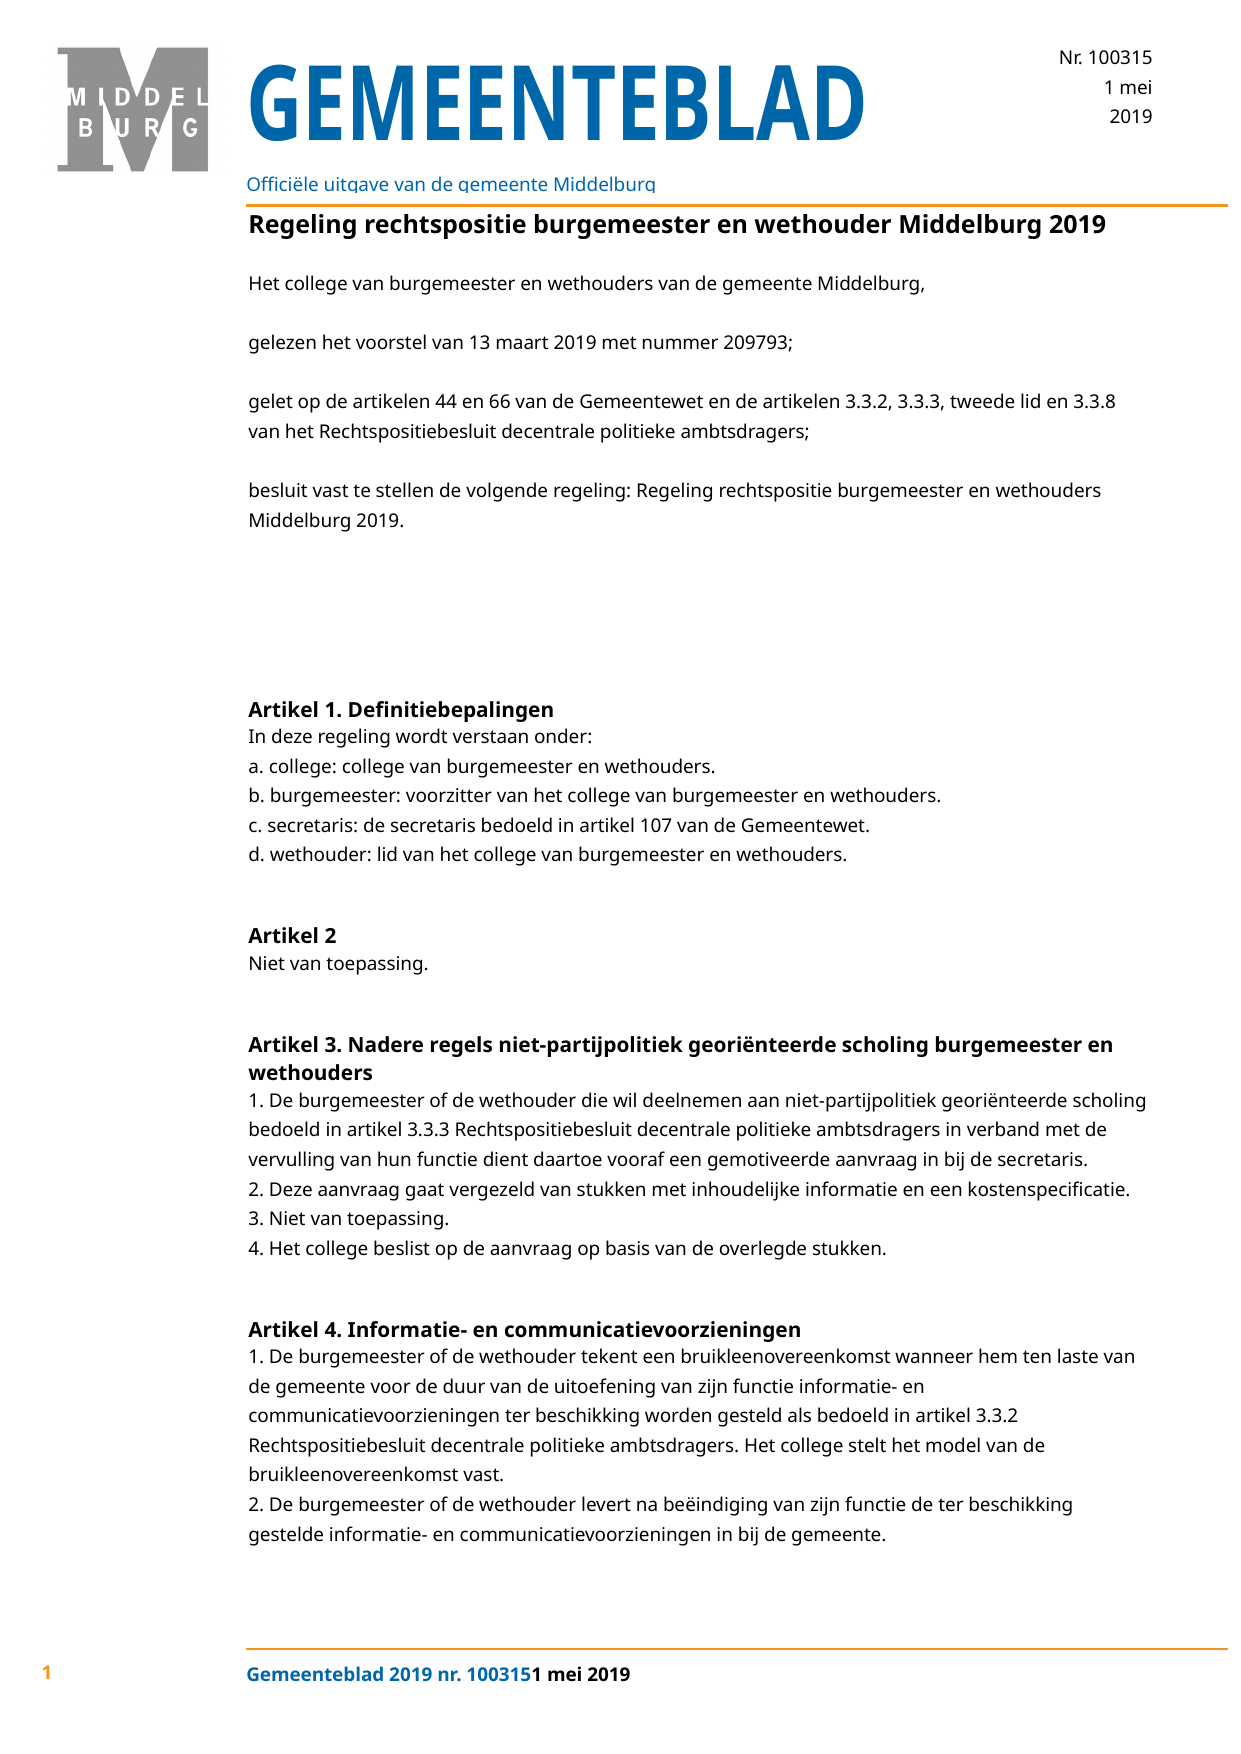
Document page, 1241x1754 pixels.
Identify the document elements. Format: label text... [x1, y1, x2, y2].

text Het college van burgemeester en wethouders van de gemeente Middelburg, [248, 270, 1152, 296]
text c. secretaris: de secretaris bedoeld in artikel 107 van de Gemeentewet. [248, 812, 1152, 838]
text d. wethouder: lid van het college van burgemeester en wethouders. [248, 842, 1152, 867]
text 1. De burgemeester of de wethouder tekent een bruikleenovereenkomst wanneer hem ten laste van de gemeente voor de duur van de uitoefening van zijn functie informatie- en communicatievoorzieningen ter beschikking worden gesteld als bedoeld in artikel 3.3.2 Rechtspositiebesluit decentrale politieke ambtsdragers. Het college stelt het model van de bruikleenovereenkomst vast. [248, 1343, 1152, 1487]
text 2. Deze aanvraag gaat vergezeld van stukken met inhoudelijke informatie en een kostenspecificatie. [248, 1176, 1152, 1201]
text Artikel 1. Definitiebepalingen [248, 695, 1152, 723]
table_header [248, 586, 1152, 612]
text a. college: college van burgemeester en wethouders. [248, 753, 1152, 779]
picture [41, 47, 231, 172]
text In deze regeling wordt verstaan onder: [248, 723, 1152, 749]
text Artikel 3. Nadere regels niet-partijpolitiek georiënteerde scholing burgemeester en wethouders [248, 1030, 1152, 1087]
text 1. De burgemeester of de wethouder die wil deelnemen aan niet-partijpolitiek georiënteerde scholing bedoeld in artikel 3.3.3 Rechtspositiebesluit decentrale politieke ambtsdragers in verband met de vervulling van hun functie dient daartoe vooraf een gemotiveerde aanvraag in bij de secretaris. [248, 1087, 1152, 1172]
text Artikel 2 [248, 922, 1152, 950]
text 2. De burgemeester of de wethouder levert na beëindiging van zijn functie de ter beschikking gestelde informatie- en communicatievoorzieningen in bij de gemeente. [248, 1491, 1152, 1547]
text besluit vast te stellen de volgende regeling: Regeling rechtspositie burgemeester en wethouders Middelburg 2019. [248, 477, 1152, 533]
text Regeling rechtspositie burgemeester en wethouder Middelburg 2019 [248, 207, 1152, 241]
text Niet van toepassing. [248, 950, 1152, 976]
text 3. Niet van toepassing. [248, 1205, 1152, 1231]
text gelezen het voorstel van 13 maart 2019 met nummer 209793; [248, 329, 1152, 355]
text Artikel 4. Informatie- en communicatievoorzieningen [248, 1315, 1152, 1343]
text gelet op de artikelen 44 en 66 van de Gemeentewet en de artikelen 3.3.2, 3.3.3, tweede lid en 3.3.8 van het Rechtspositiebesluit decentrale politieke ambtsdragers; [248, 389, 1152, 444]
text b. burgemeester: voorzitter van het college van burgemeester en wethouders. [248, 782, 1152, 808]
text 4. Het college beslist op de aanvraag op basis van de overlegde stukken. [248, 1235, 1152, 1261]
